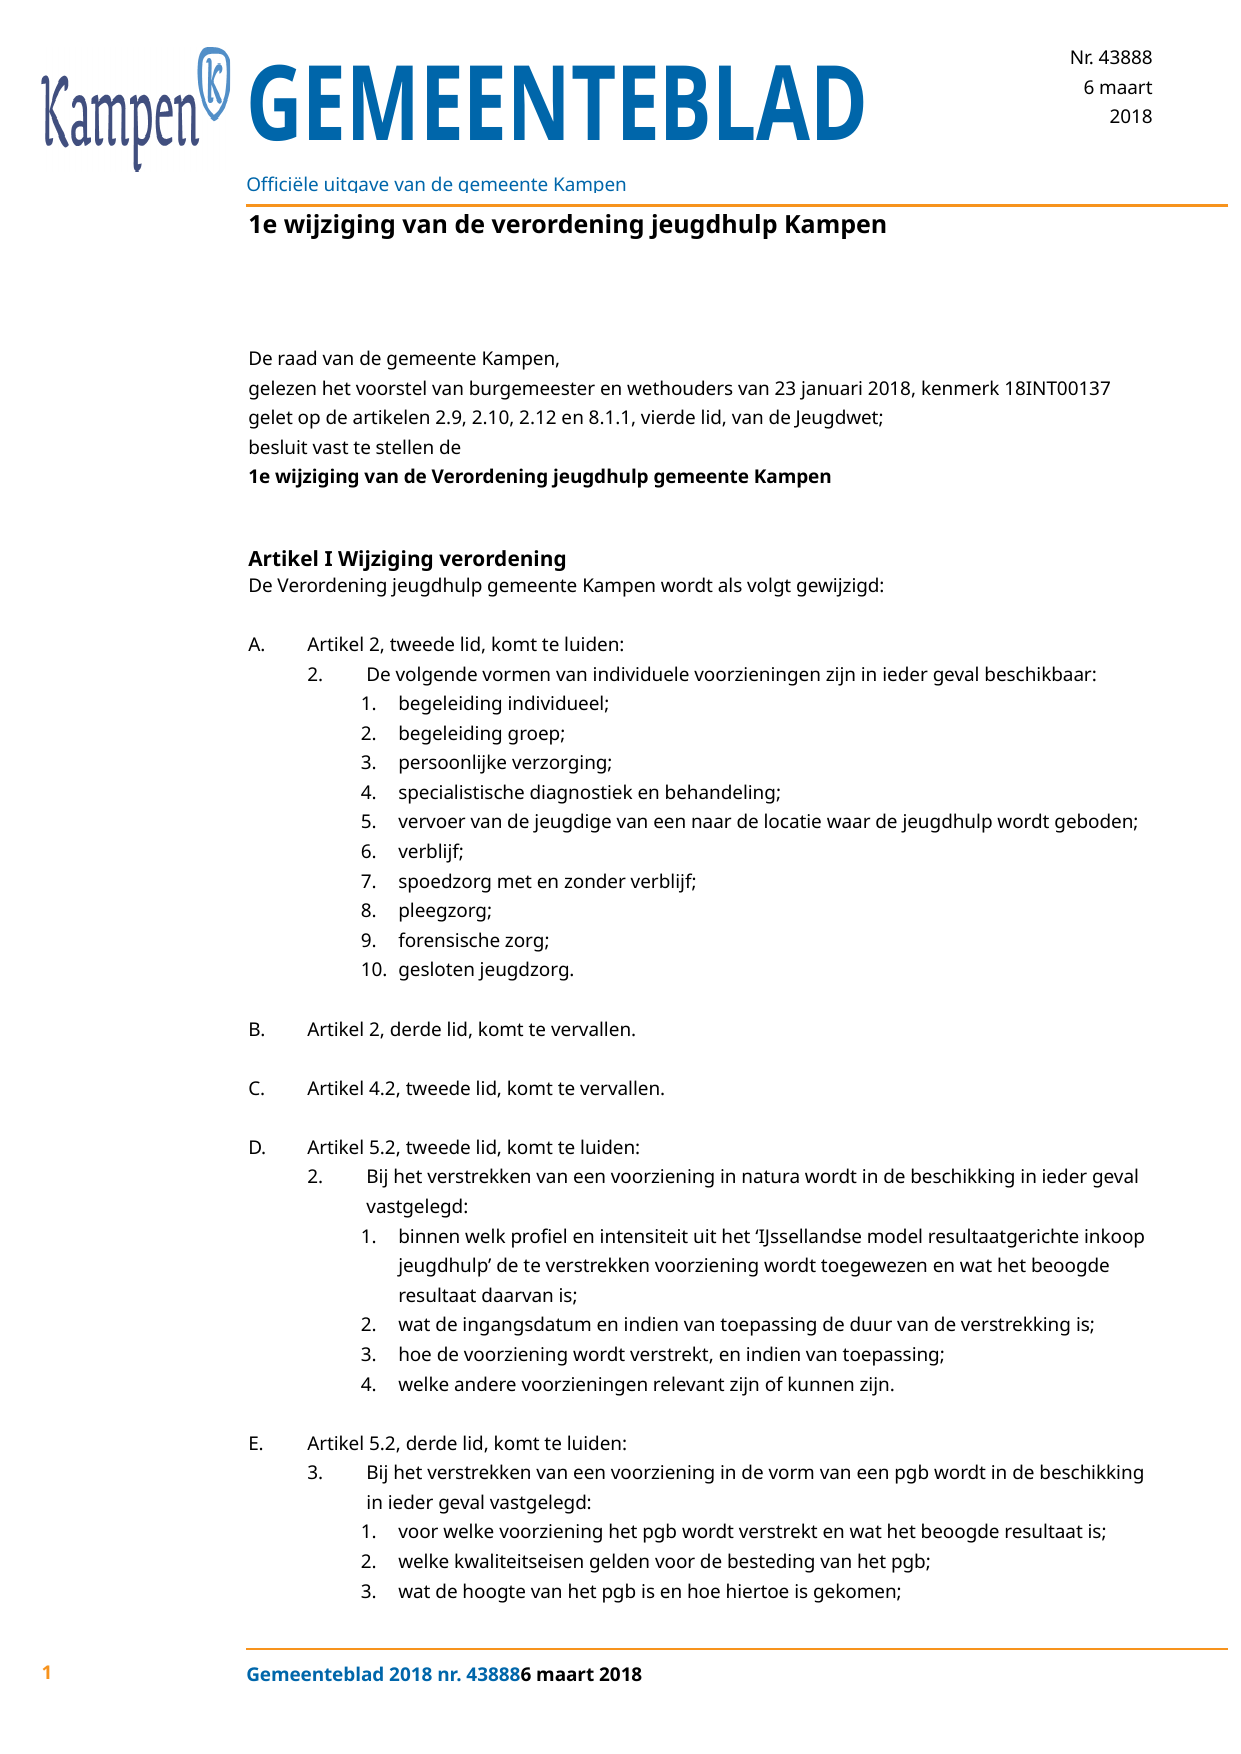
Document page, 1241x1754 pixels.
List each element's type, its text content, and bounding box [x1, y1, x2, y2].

text De raad van de gemeente Kampen, [248, 345, 1152, 371]
list Bij het verstrekken van een voorziening in de vorm van een pgb wordt in de beschikking in ieder geval vastgelegd: [307, 1459, 1152, 1515]
list Artikel 5.2, derde lid, komt te luiden: [248, 1430, 1152, 1456]
list binnen welk profiel en intensiteit uit het ‘IJssellandse model resultaatgerichte inkoop jeugdhulp’ de te verstrekken voorziening wordt toegewezen en wat het beoogde resultaat daarvan is; [361, 1223, 1152, 1308]
list Artikel 4.2, tweede lid, komt te vervallen. [248, 1075, 1152, 1101]
list wat de hoogte van het pgb is en hoe hiertoe is gekomen; [361, 1578, 1152, 1604]
list spoedzorg met en zonder verblijf; [361, 868, 1152, 894]
list forensische zorg; [361, 927, 1152, 953]
list voor welke voorziening het pgb wordt verstrekt en wat het beoogde resultaat is; [361, 1519, 1152, 1544]
text Artikel I Wijziging verordening [248, 544, 1152, 572]
text besluit vast te stellen de [248, 434, 1152, 460]
text gelet op de artikelen 2.9, 2.10, 2.12 en 8.1.1, vierde lid, van de Jeugdwet; [248, 404, 1152, 430]
list vervoer van de jeugdige van een naar de locatie waar de jeugdhulp wordt geboden; [361, 809, 1152, 834]
list gesloten jeugdzorg. [361, 957, 1152, 982]
text 1e wijziging van de Verordening jeugdhulp gemeente Kampen [248, 464, 1152, 489]
list Artikel 2, tweede lid, komt te luiden: [248, 631, 1152, 657]
text 1e wijziging van de verordening jeugdhulp Kampen [248, 207, 1152, 241]
text De Verordening jeugdhulp gemeente Kampen wordt als volgt gewijzigd: [248, 572, 1152, 598]
list specialistische diagnostiek en behandeling; [361, 779, 1152, 805]
text gelezen het voorstel van burgemeester en wethouders van 23 januari 2018, kenmerk 18INT00137 [248, 375, 1152, 401]
list Artikel 5.2, tweede lid, komt te luiden: [248, 1134, 1152, 1160]
picture [41, 47, 231, 172]
list verblijf; [361, 838, 1152, 864]
list welke andere voorzieningen relevant zijn of kunnen zijn. [361, 1371, 1152, 1397]
list Bij het verstrekken van een voorziening in natura wordt in de beschikking in ieder geval vastgelegd: [307, 1164, 1152, 1219]
list wat de ingangsdatum en indien van toepassing de duur van de verstrekking is; [361, 1312, 1152, 1337]
list persoonlijke verzorging; [361, 749, 1152, 775]
list begeleiding individueel; [361, 690, 1152, 716]
list welke kwaliteitseisen gelden voor de besteding van het pgb; [361, 1548, 1152, 1574]
list hoe de voorziening wordt verstrekt, en indien van toepassing; [361, 1341, 1152, 1367]
list pleegzorg; [361, 897, 1152, 923]
list begeleiding groep; [361, 720, 1152, 746]
list De volgende vormen van individuele voorzieningen zijn in ieder geval beschikbaar: [307, 661, 1152, 687]
list Artikel 2, derde lid, komt te vervallen. [248, 1016, 1152, 1042]
